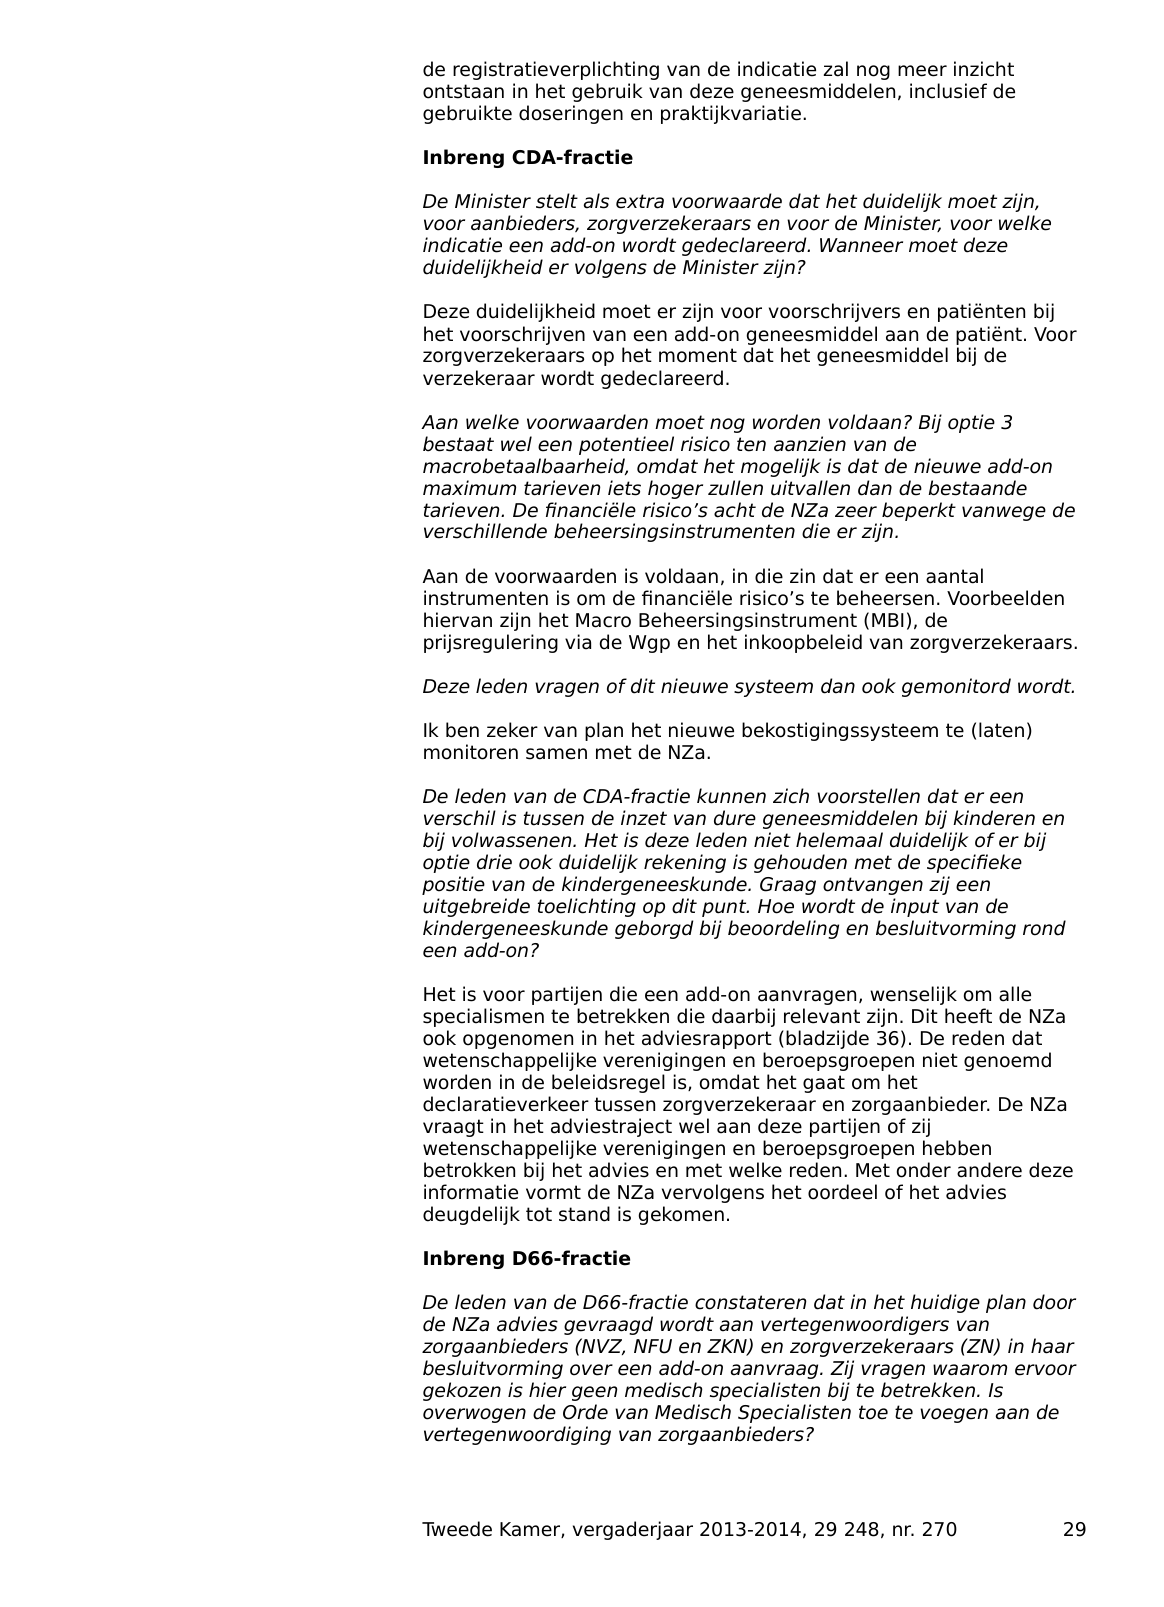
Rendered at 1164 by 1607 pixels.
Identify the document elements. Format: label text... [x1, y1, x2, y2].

text Deze duidelijkheid moet er zijn voor voorschrijvers en patiënten bij het voorschrijven van een add-on geneesmiddel aan de patiënt. Voor zorgverzekeraars op het moment dat het geneesmiddel bij de verzekeraar wordt gedeclareerd. [422, 301, 1087, 389]
subtitle Inbreng CDA-fractie [422, 147, 1087, 169]
text De Minister stelt als extra voorwaarde dat het duidelijk moet zijn, voor aanbieders, zorgverzekeraars en voor de Minister, voor welke indicatie een add-on wordt gedeclareerd. Wanneer moet deze duidelijkheid er volgens de Minister zijn? [422, 191, 1087, 279]
text Het is voor partijen die een add-on aanvragen, wenselijk om alle specialismen te betrekken die daarbij relevant zijn. Dit heeft de NZa ook opgenomen in het adviesrapport (bladzijde 36). De reden dat wetenschappelijke verenigingen en beroepsgroepen niet genoemd worden in de beleidsregel is, omdat het gaat om het declaratieverkeer tussen zorgverzekeraar en zorgaanbieder. De NZa vraagt in het adviestraject wel aan deze partijen of zij wetenschappelijke verenigingen en beroepsgroepen hebben betrokken bij het advies en met welke reden. Met onder andere deze informatie vormt de NZa vervolgens het oordeel of het advies deugdelijk tot stand is gekomen. [422, 984, 1087, 1226]
subtitle Inbreng D66-fractie [422, 1248, 1087, 1270]
text De leden van de D66-fractie constateren dat in het huidige plan door de NZa advies gevraagd wordt aan vertegenwoordigers van zorgaanbieders (NVZ, NFU en ZKN) en zorgverzekeraars (ZN) in haar besluitvorming over een add-on aanvraag. Zij vragen waarom ervoor gekozen is hier geen medisch specialisten bij te betrekken. Is overwogen de Orde van Medisch Specialisten toe te voegen aan de vertegenwoordiging van zorgaanbieders? [422, 1292, 1087, 1446]
text Aan welke voorwaarden moet nog worden voldaan? Bij optie 3 bestaat wel een potentieel risico ten aanzien van de macrobetaalbaarheid, omdat het mogelijk is dat de nieuwe add-on maximum tarieven iets hoger zullen uitvallen dan de bestaande tarieven. De financiële risico’s acht de NZa zeer beperkt vanwege de verschillende beheersingsinstrumenten die er zijn. [422, 412, 1087, 543]
text De leden van de CDA-fractie kunnen zich voorstellen dat er een verschil is tussen de inzet van dure geneesmiddelen bij kinderen en bij volwassenen. Het is deze leden niet helemaal duidelijk of er bij optie drie ook duidelijk rekening is gehouden met de specifieke positie van de kindergeneeskunde. Graag ontvangen zij een uitgebreide toelichting op dit punt. Hoe wordt de input van de kindergeneeskunde geborgd bij beoordeling en besluitvorming rond een add-on? [422, 786, 1087, 962]
text de registratieverplichting van de indicatie zal nog meer inzicht ontstaan in het gebruik van deze geneesmiddelen, inclusief de gebruikte doseringen en praktijkvariatie. [422, 59, 1087, 125]
text Ik ben zeker van plan het nieuwe bekostigingssysteem te (laten) monitoren samen met de NZa. [422, 720, 1087, 764]
text Aan de voorwaarden is voldaan, in die zin dat er een aantal instrumenten is om de financiële risico’s te beheersen. Voorbeelden hiervan zijn het Macro Beheersingsinstrument (MBI), de prijsregulering via de Wgp en het inkoopbeleid van zorgverzekeraars. [422, 566, 1087, 653]
text Deze leden vragen of dit nieuwe systeem dan ook gemonitord wordt. [422, 676, 1087, 698]
